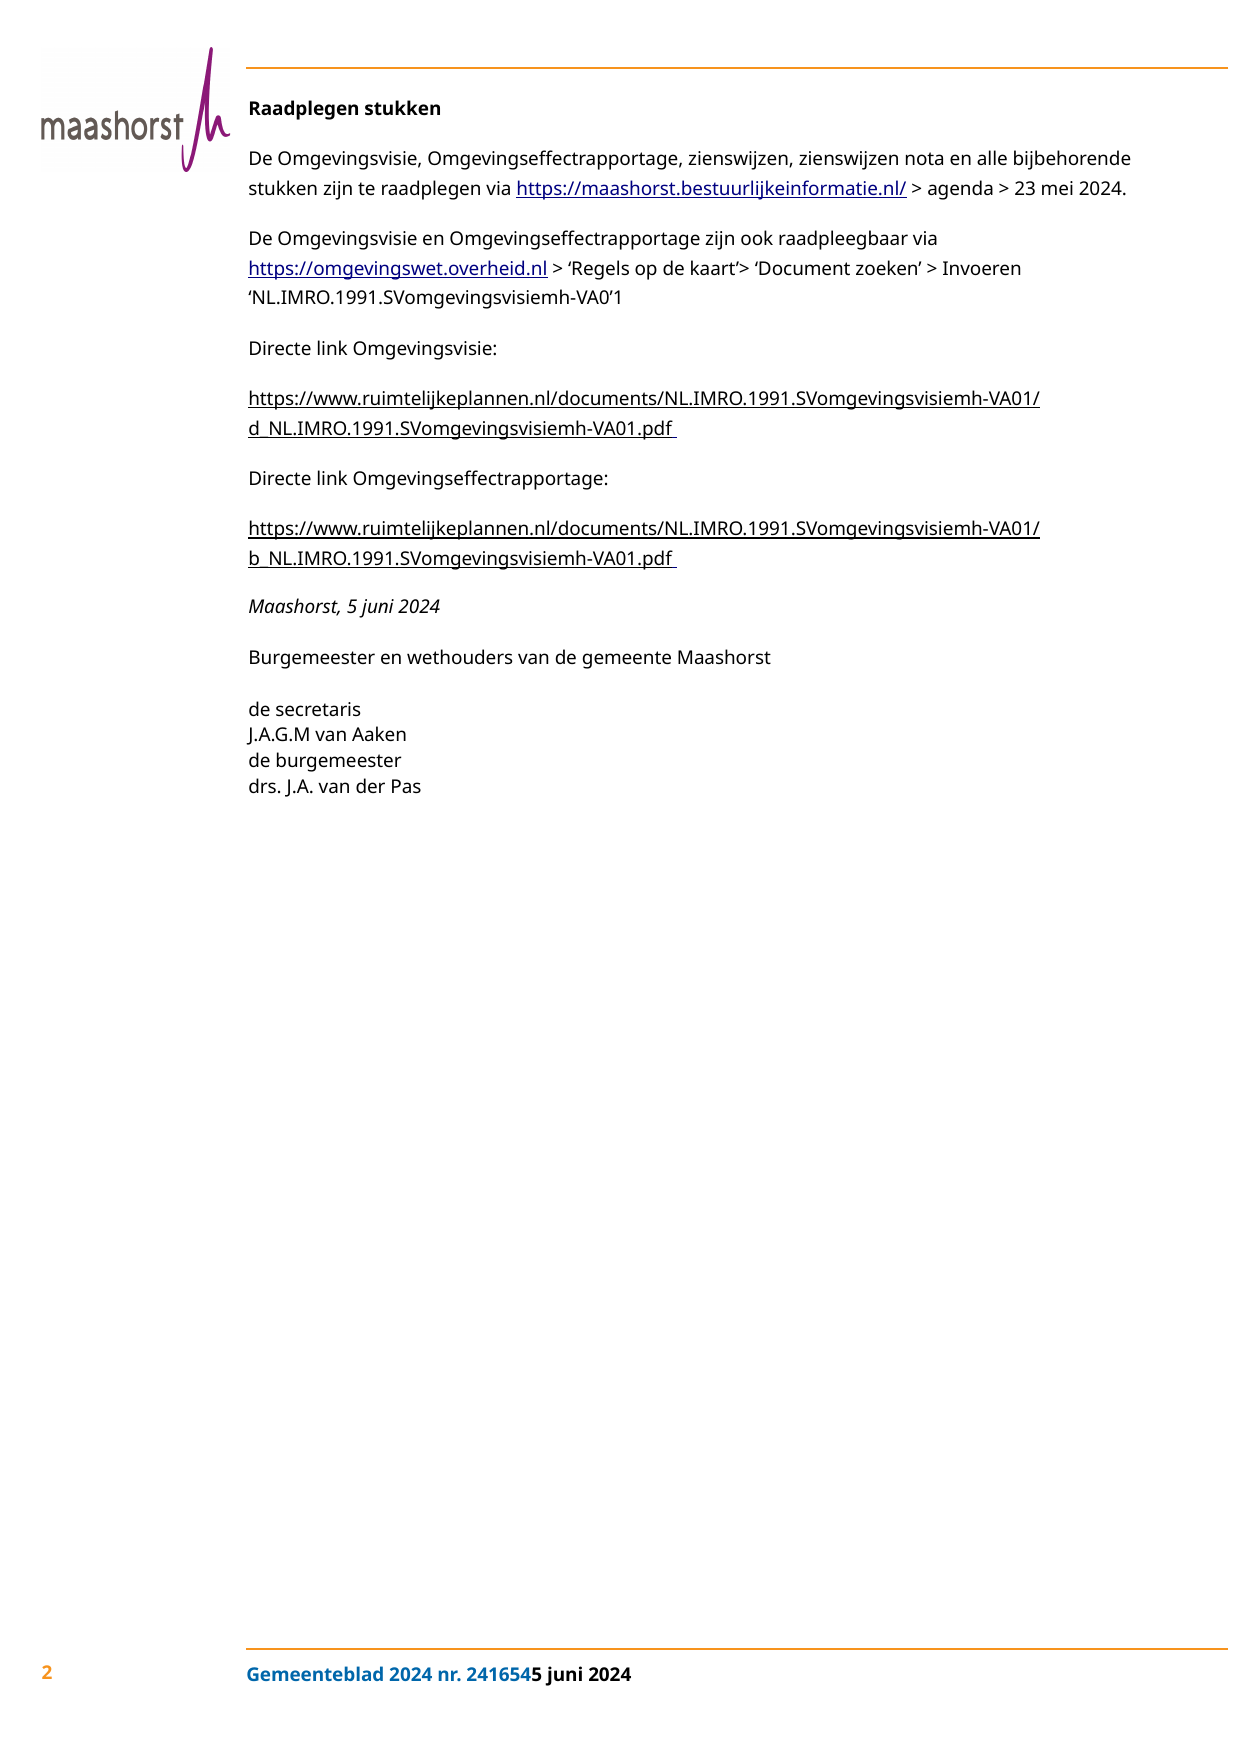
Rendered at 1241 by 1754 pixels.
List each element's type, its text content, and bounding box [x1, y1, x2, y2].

picture [41, 47, 231, 172]
text https://www.ruimtelijkeplannen.nl/documents/NL.IMRO.1991.SVomgevingsvisiemh-VA01/b_NL.IMRO.1991.SVomgevingsvisiemh-VA01.pdf [248, 516, 1152, 571]
text Directe link Omgevingsvisie: [248, 335, 1152, 361]
text De Omgevingsvisie, Omgevingseffectrapportage, zienswijzen, zienswijzen nota en alle bijbehorende stukken zijn te raadplegen via https://maashorst.bestuurlijkeinformatie.nl/ > agenda > 23 mei 2024. [248, 145, 1152, 201]
text De Omgevingsvisie en Omgevingseffectrapportage zijn ook raadpleegbaar via https://omgevingswet.overheid.nl > ‘Regels op de kaart’> ‘Document zoeken’ > Invoeren ‘NL.IMRO.1991.SVomgevingsvisiemh-VA0’1 [248, 225, 1152, 310]
text de burgemeester [248, 747, 1152, 773]
text drs. J.A. van der Pas [248, 773, 1152, 799]
text Maashorst, 5 juni 2024 [248, 593, 1152, 619]
text J.A.G.M van Aaken [248, 722, 1152, 747]
text Directe link Omgevingseffectrapportage: [248, 465, 1152, 491]
text Raadplegen stukken [248, 95, 1152, 121]
text https://www.ruimtelijkeplannen.nl/documents/NL.IMRO.1991.SVomgevingsvisiemh-VA01/d_NL.IMRO.1991.SVomgevingsvisiemh-VA01.pdf [248, 385, 1152, 441]
text de secretaris [248, 696, 1152, 722]
text Burgemeester en wethouders van de gemeente Maashorst [248, 644, 1152, 670]
